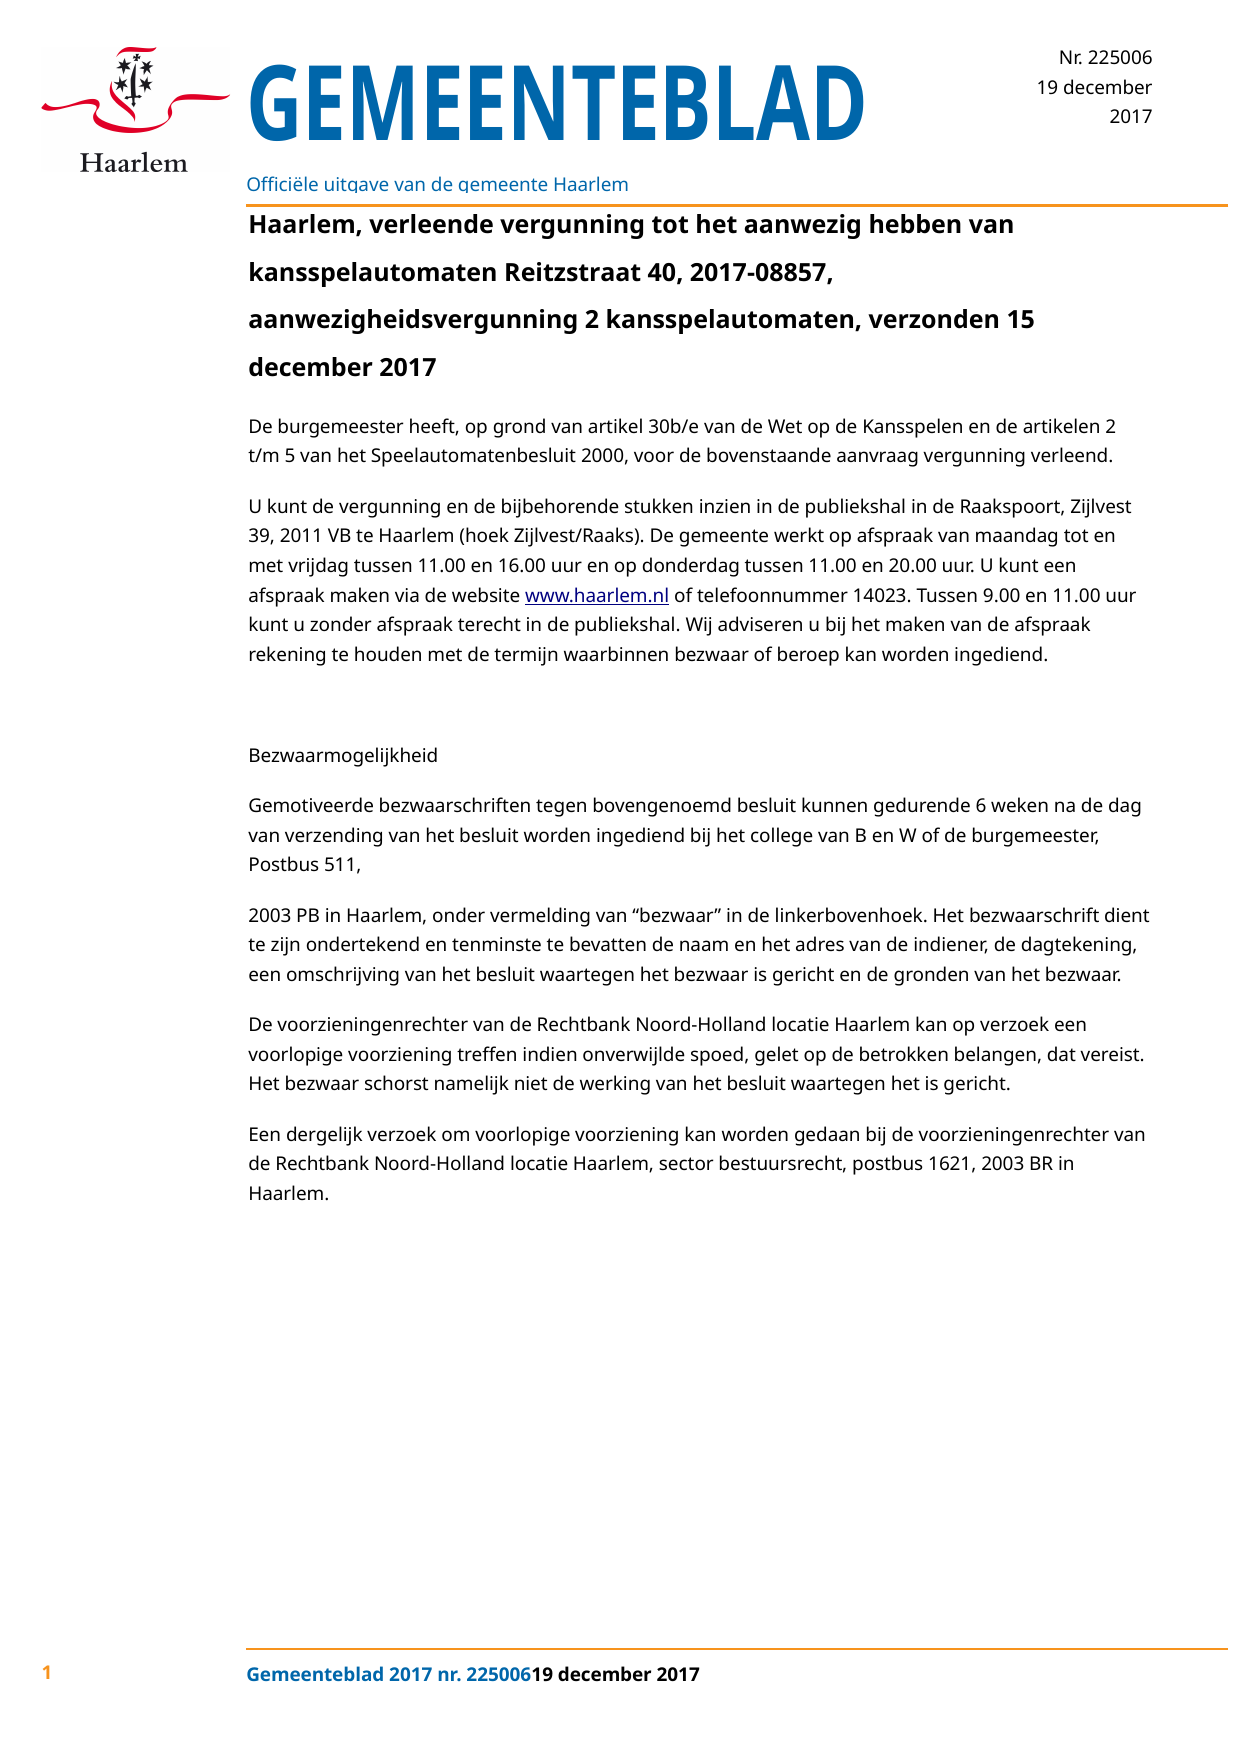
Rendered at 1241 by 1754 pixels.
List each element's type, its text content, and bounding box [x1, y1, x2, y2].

text De voorzieningenrechter van de Rechtbank Noord-Holland locatie Haarlem kan op verzoek een voorlopige voorziening treffen indien onverwijlde spoed, gelet op de betrokken belangen, dat vereist. Het bezwaar schorst namelijk niet de werking van het besluit waartegen het is gericht. [248, 1011, 1152, 1096]
text Haarlem, verleende vergunning tot het aanwezig hebben van kansspelautomaten Reitzstraat 40, 2017-08857, aanwezigheidsvergunning 2 kansspelautomaten, verzonden 15 december 2017 [248, 207, 1152, 384]
text Een dergelijk verzoek om voorlopige voorziening kan worden gedaan bij de voorzieningenrechter van de Rechtbank Noord-Holland locatie Haarlem, sector bestuursrecht, postbus 1621, 2003 BR in Haarlem. [248, 1121, 1152, 1206]
picture [41, 47, 231, 172]
text U kunt de vergunning en de bijbehorende stukken inzien in de publiekshal in de Raakspoort, Zijlvest 39, 2011 VB te Haarlem (hoek Zijlvest/Raaks). De gemeente werkt op afspraak van maandag tot en met vrijdag tussen 11.00 en 16.00 uur en op donderdag tussen 11.00 en 20.00 uur. U kunt een afspraak maken via de website www.haarlem.nl of telefoonnummer 14023. Tussen 9.00 en 11.00 uur kunt u zonder afspraak terecht in de publiekshal. Wij adviseren u bij het maken van de afspraak rekening te houden met de termijn waarbinnen bezwaar of beroep kan worden ingediend. [248, 493, 1152, 667]
text Gemotiveerde bezwaarschriften tegen bovengenoemd besluit kunnen gedurende 6 weken na de dag van verzending van het besluit worden ingediend bij het college van B en W of de burgemeester, Postbus 511, [248, 792, 1152, 877]
text De burgemeester heeft, op grond van artikel 30b/e van de Wet op de Kansspelen en de artikelen 2 t/m 5 van het Speelautomatenbesluit 2000, voor de bovenstaande aanvraag vergunning verleend. [248, 413, 1152, 468]
text 2003 PB in Haarlem, onder vermelding van “bezwaar” in de linkerbovenhoek. Het bezwaarschrift dient te zijn ondertekend en tenminste te bevatten de naam en het adres van de indiener, de dagtekening, een omschrijving van het besluit waartegen het bezwaar is gericht en de gronden van het bezwaar. [248, 902, 1152, 987]
text Bezwaarmogelijkheid [248, 742, 1152, 768]
